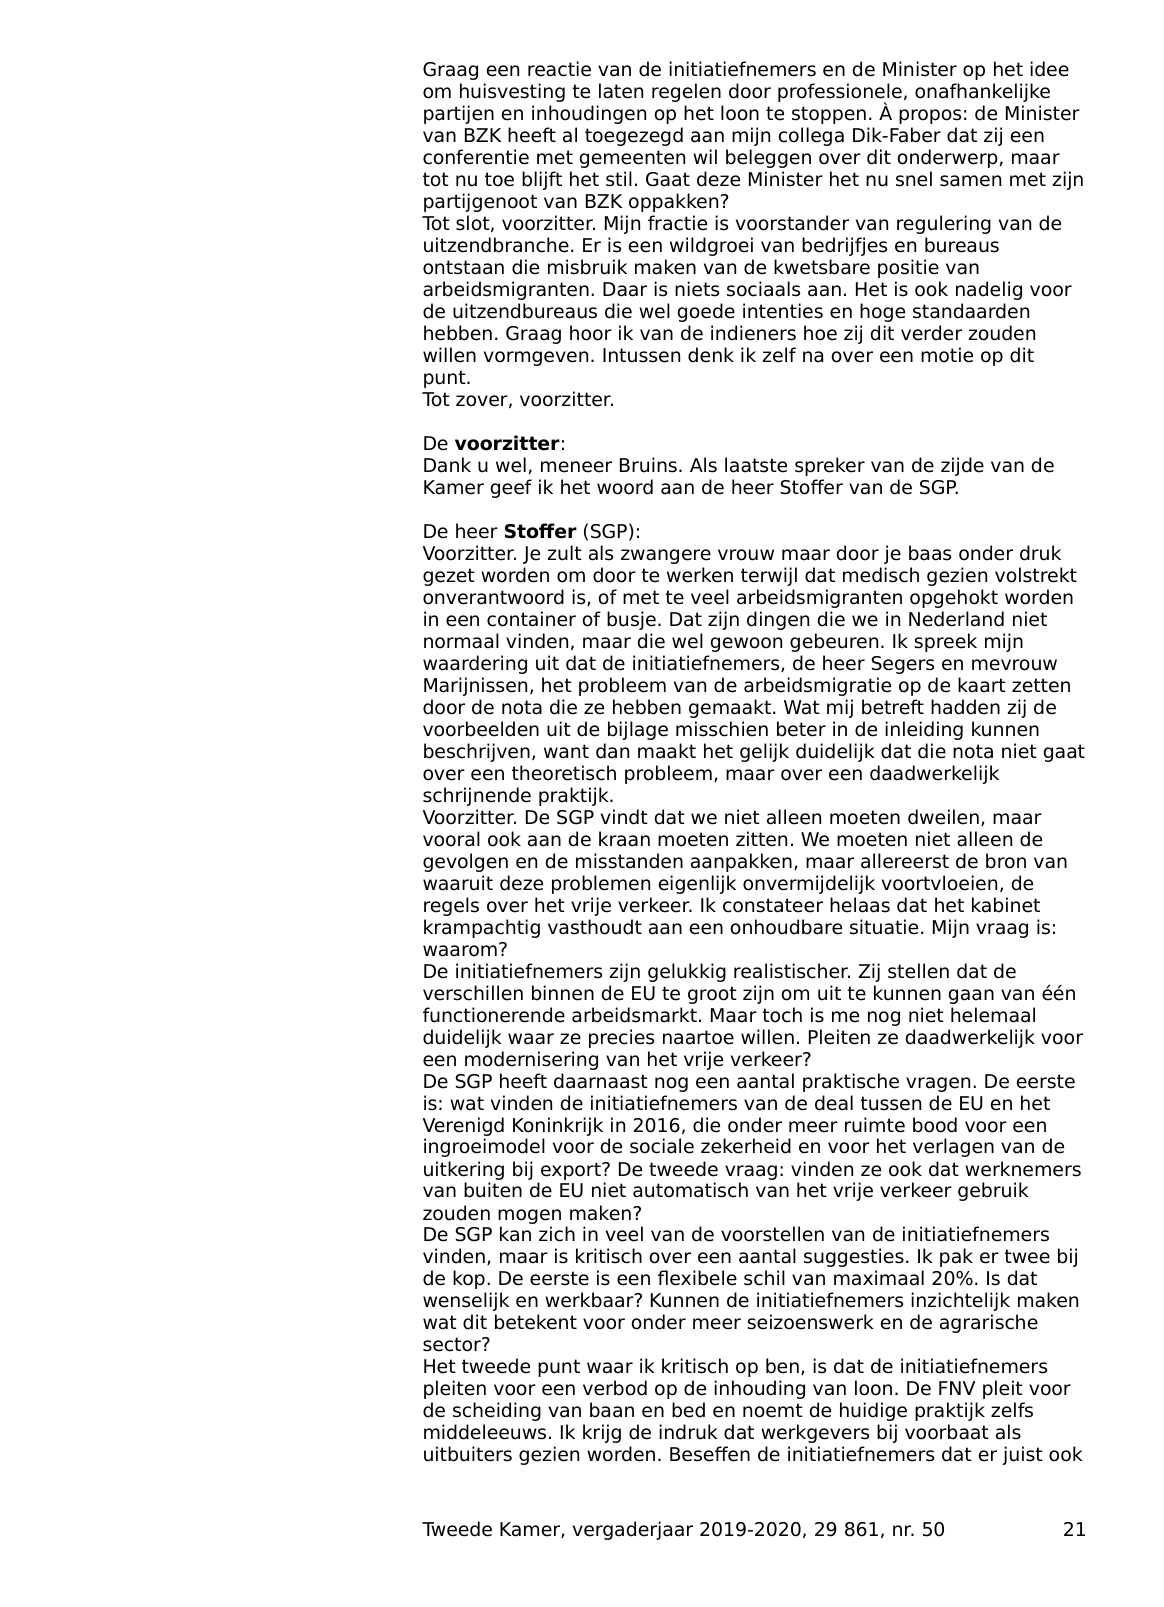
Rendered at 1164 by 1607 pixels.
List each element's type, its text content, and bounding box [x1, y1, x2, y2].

text Voorzitter. Je zult als zwangere vrouw maar door je baas onder druk gezet worden om door te werken terwijl dat medisch gezien volstrekt onverantwoord is, of met te veel arbeidsmigranten opgehokt worden in een container of busje. Dat zijn dingen die we in Nederland niet normaal vinden, maar die wel gewoon gebeuren. Ik spreek mijn waardering uit dat de initiatiefnemers, de heer Segers en mevrouw Marijnissen, het probleem van de arbeidsmigratie op de kaart zetten door de nota die ze hebben gemaakt. Wat mij betreft hadden zij de voorbeelden uit de bijlage misschien beter in de inleiding kunnen beschrijven, want dan maakt het gelijk duidelijk dat die nota niet gaat over een theoretisch probleem, maar over een daadwerkelijk schrijnende praktijk. [422, 543, 1087, 807]
text De SGP heeft daarnaast nog een aantal praktische vragen. De eerste is: wat vinden de initiatiefnemers van de deal tussen de EU en het Verenigd Koninkrijk in 2016, die onder meer ruimte bood voor een ingroeimodel voor de sociale zekerheid en voor het verlagen van de uitkering bij export? De tweede vraag: vinden ze ook dat werknemers van buiten de EU niet automatisch van het vrije verkeer gebruik zouden mogen maken? [422, 1071, 1087, 1224]
text Het tweede punt waar ik kritisch op ben, is dat de initiatiefnemers pleiten voor een verbod op de inhouding van loon. De FNV pleit voor de scheiding van baan en bed en noemt de huidige praktijk zelfs middeleeuws. Ik krijg de indruk dat werkgevers bij voorbaat als uitbuiters gezien worden. Beseffen de initiatiefnemers dat er juist ook [422, 1356, 1087, 1466]
text De SGP kan zich in veel van de voorstellen van de initiatiefnemers vinden, maar is kritisch over een aantal suggesties. Ik pak er twee bij de kop. De eerste is een flexibele schil van maximaal 20%. Is dat wenselijk en werkbaar? Kunnen de initiatiefnemers inzichtelijk maken wat dit betekent voor onder meer seizoenswerk en de agrarische sector? [422, 1224, 1087, 1356]
text De heer Stoffer (SGP): [422, 521, 1087, 543]
text Tot slot, voorzitter. Mijn fractie is voorstander van regulering van de uitzendbranche. Er is een wildgroei van bedrijfjes en bureaus ontstaan die misbruik maken van de kwetsbare positie van arbeidsmigranten. Daar is niets sociaals aan. Het is ook nadelig voor de uitzendbureaus die wel goede intenties en hoge standaarden hebben. Graag hoor ik van de indieners hoe zij dit verder zouden willen vormgeven. Intussen denk ik zelf na over een motie op dit punt. [422, 213, 1087, 389]
text Tot zover, voorzitter. [422, 389, 1087, 411]
text De initiatiefnemers zijn gelukkig realistischer. Zij stellen dat de verschillen binnen de EU te groot zijn om uit te kunnen gaan van één functionerende arbeidsmarkt. Maar toch is me nog niet helemaal duidelijk waar ze precies naartoe willen. Pleiten ze daadwerkelijk voor een modernisering van het vrije verkeer? [422, 961, 1087, 1071]
text De voorzitter: [422, 433, 1087, 455]
text Voorzitter. De SGP vindt dat we niet alleen moeten dweilen, maar vooral ook aan de kraan moeten zitten. We moeten niet alleen de gevolgen en de misstanden aanpakken, maar allereerst de bron van waaruit deze problemen eigenlijk onvermijdelijk voortvloeien, de regels over het vrije verkeer. Ik constateer helaas dat het kabinet krampachtig vasthoudt aan een onhoudbare situatie. Mijn vraag is: waarom? [422, 807, 1087, 961]
text Dank u wel, meneer Bruins. Als laatste spreker van de zijde van de Kamer geef ik het woord aan de heer Stoffer van de SGP. [422, 455, 1087, 499]
text Graag een reactie van de initiatiefnemers en de Minister op het idee om huisvesting te laten regelen door professionele, onafhankelijke partijen en inhoudingen op het loon te stoppen. À propos: de Minister van BZK heeft al toegezegd aan mijn collega Dik-Faber dat zij een conferentie met gemeenten wil beleggen over dit onderwerp, maar tot nu toe blijft het stil. Gaat deze Minister het nu snel samen met zijn partijgenoot van BZK oppakken? [422, 59, 1087, 213]
